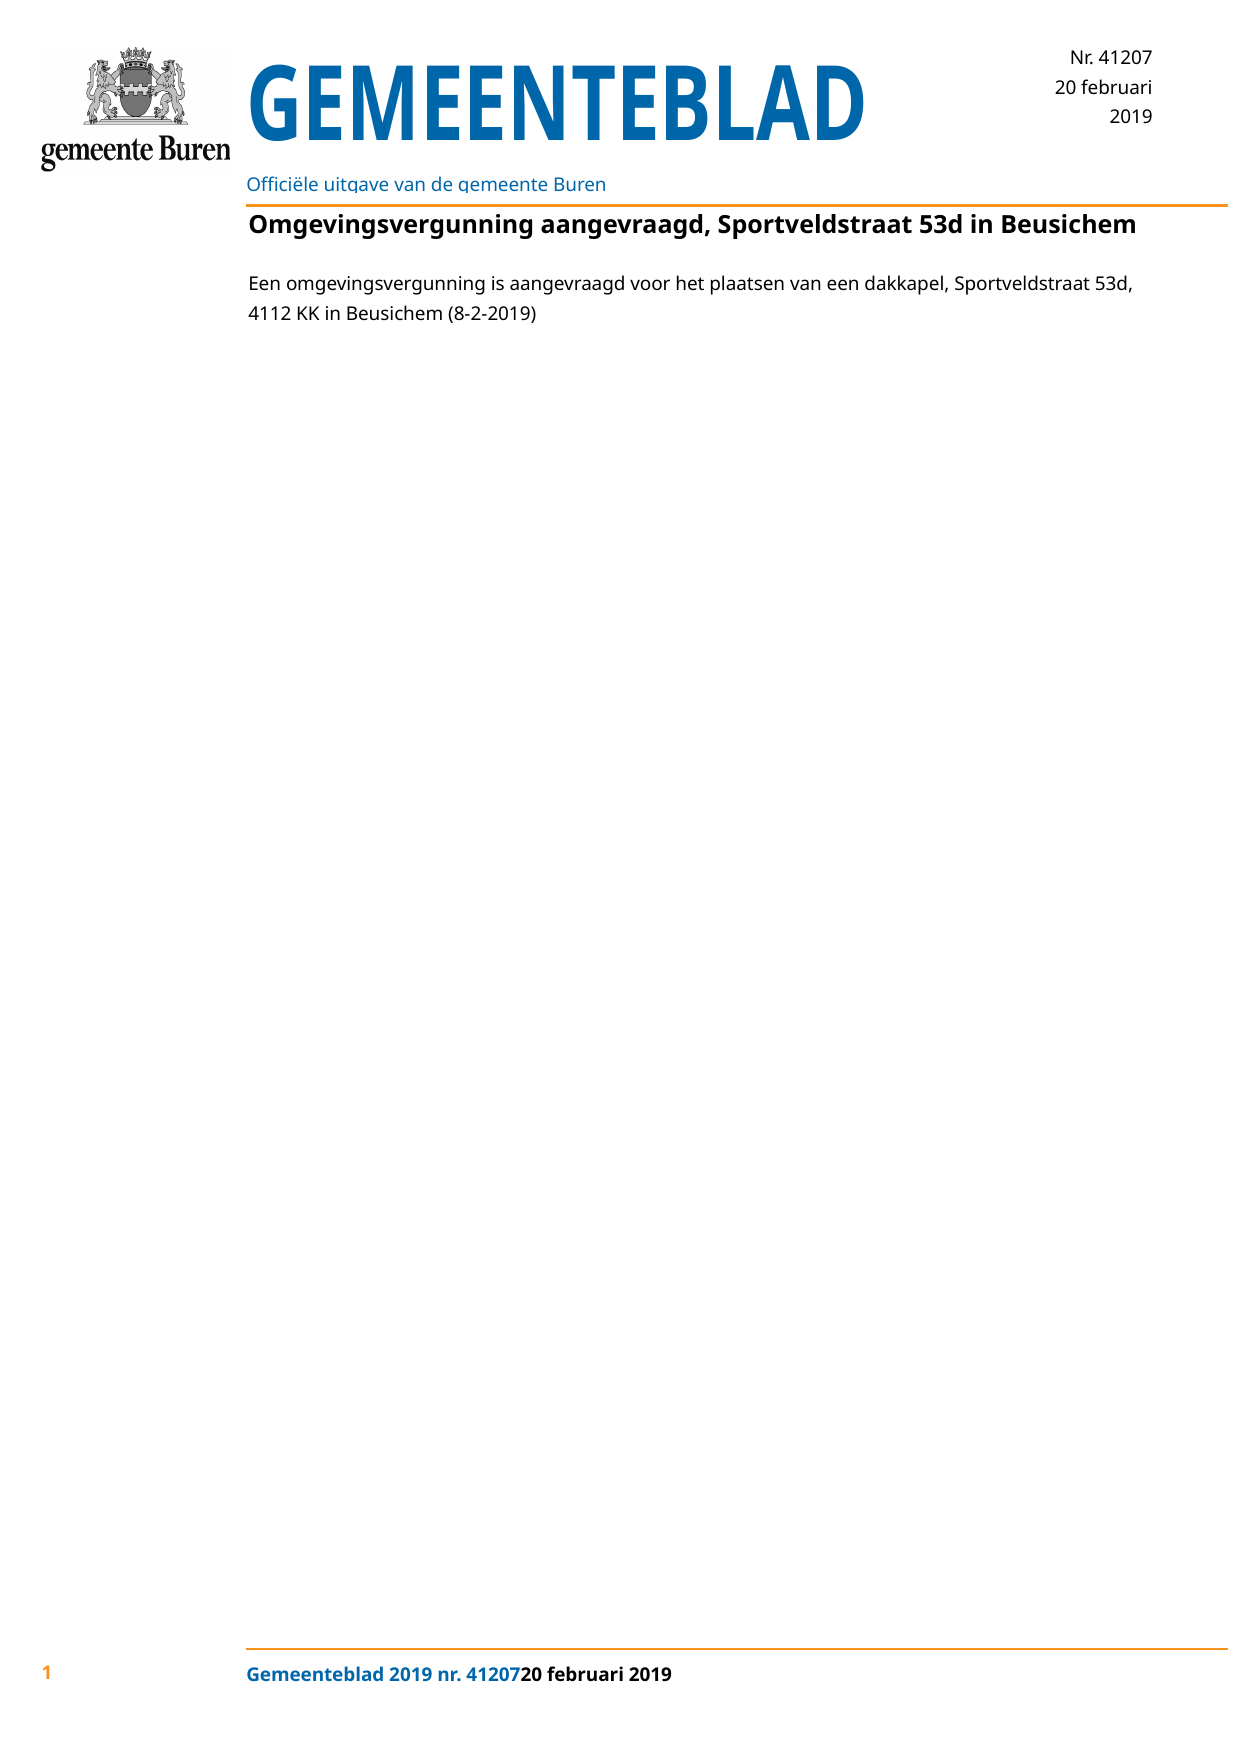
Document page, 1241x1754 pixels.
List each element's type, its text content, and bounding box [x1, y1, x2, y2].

picture [41, 47, 231, 172]
text Omgevingsvergunning aangevraagd, Sportveldstraat 53d in Beusichem [248, 207, 1152, 241]
text Een omgevingsvergunning is aangevraagd voor het plaatsen van een dakkapel, Sportveldstraat 53d, 4112 KK in Beusichem (8-2-2019) [248, 270, 1152, 326]
